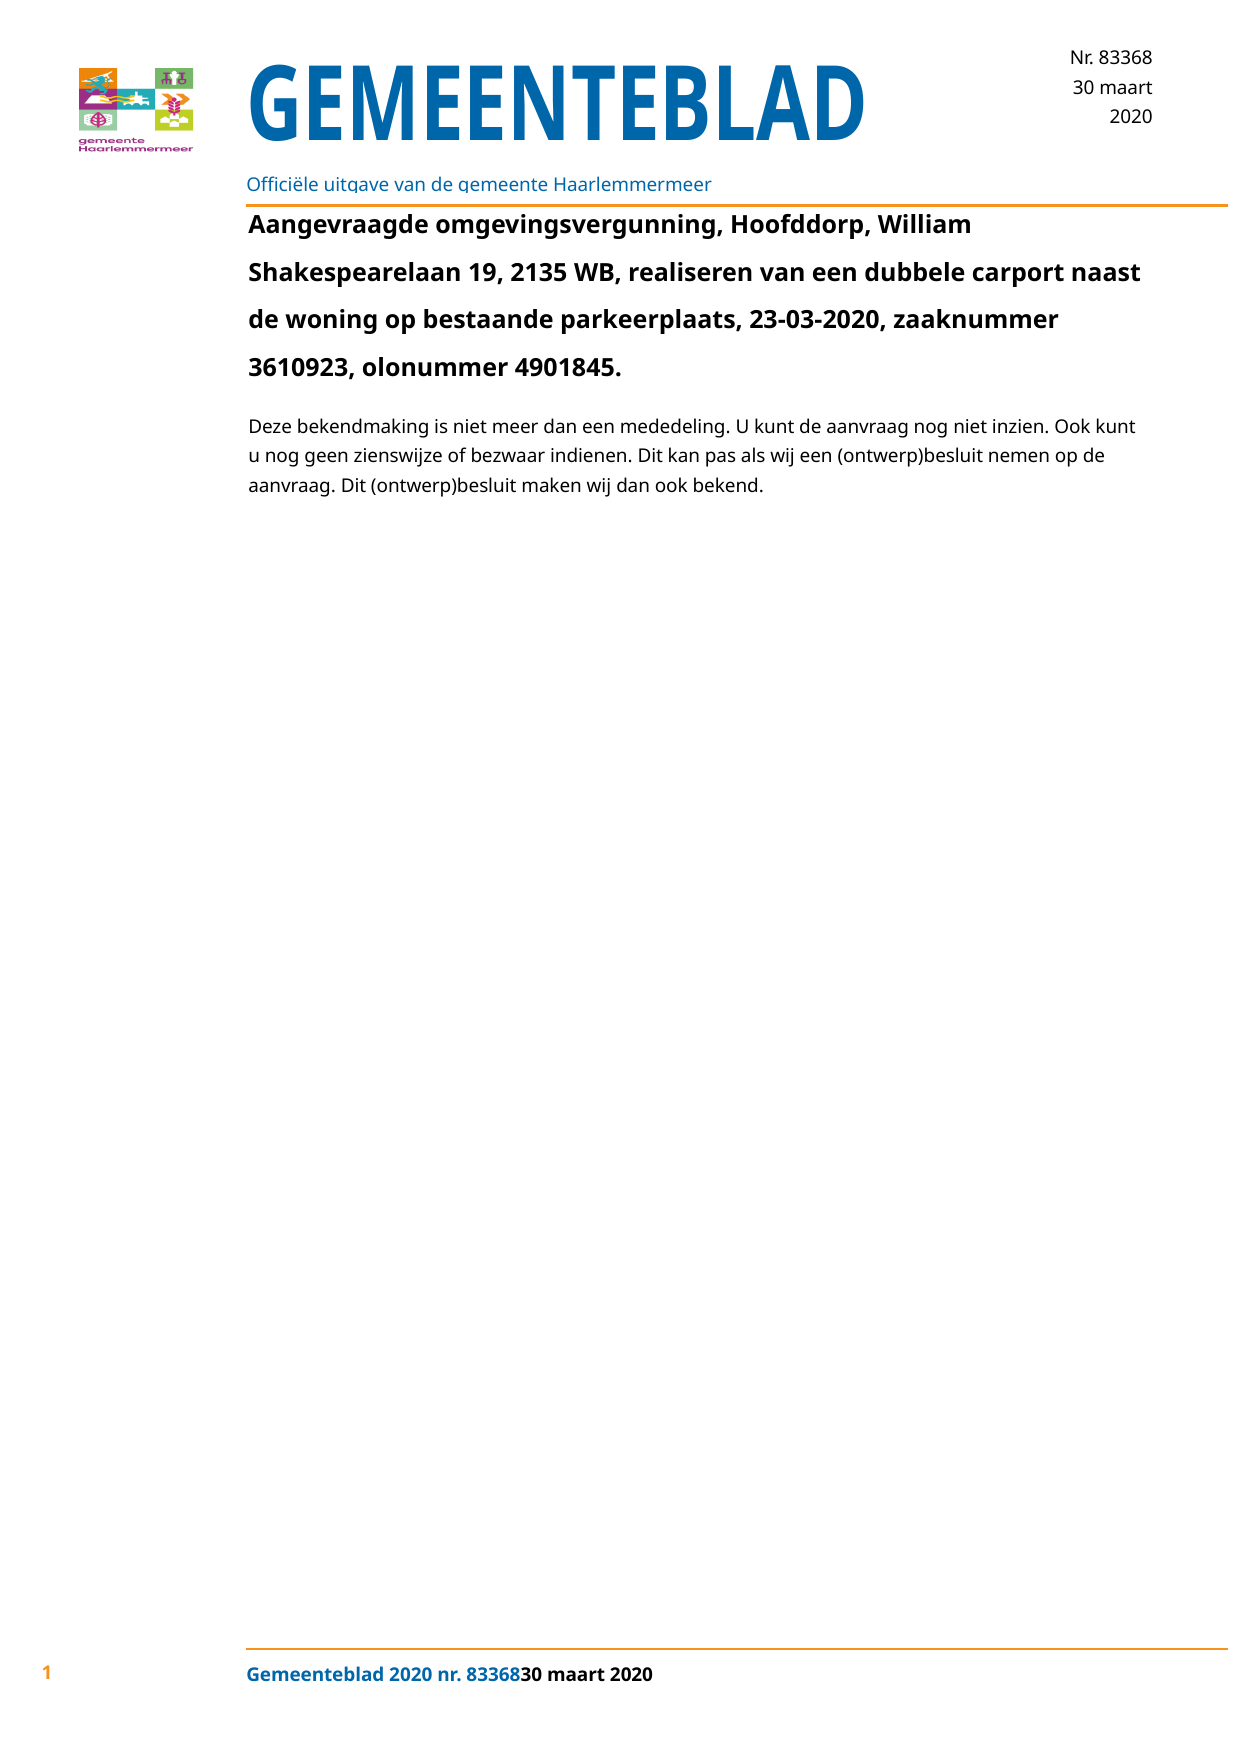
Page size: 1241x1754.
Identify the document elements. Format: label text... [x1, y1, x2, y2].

picture [41, 47, 231, 172]
text Deze bekendmaking is niet meer dan een mededeling. U kunt de aanvraag nog niet inzien. Ook kunt u nog geen zienswijze of bezwaar indienen. Dit kan pas als wij een (ontwerp)besluit nemen op de aanvraag. Dit (ontwerp)besluit maken wij dan ook bekend. [248, 413, 1152, 498]
text Aangevraagde omgevingsvergunning, Hoofddorp, William Shakespearelaan 19, 2135 WB, realiseren van een dubbele carport naast de woning op bestaande parkeerplaats, 23-03-2020, zaaknummer 3610923, olonummer 4901845. [248, 207, 1152, 384]
